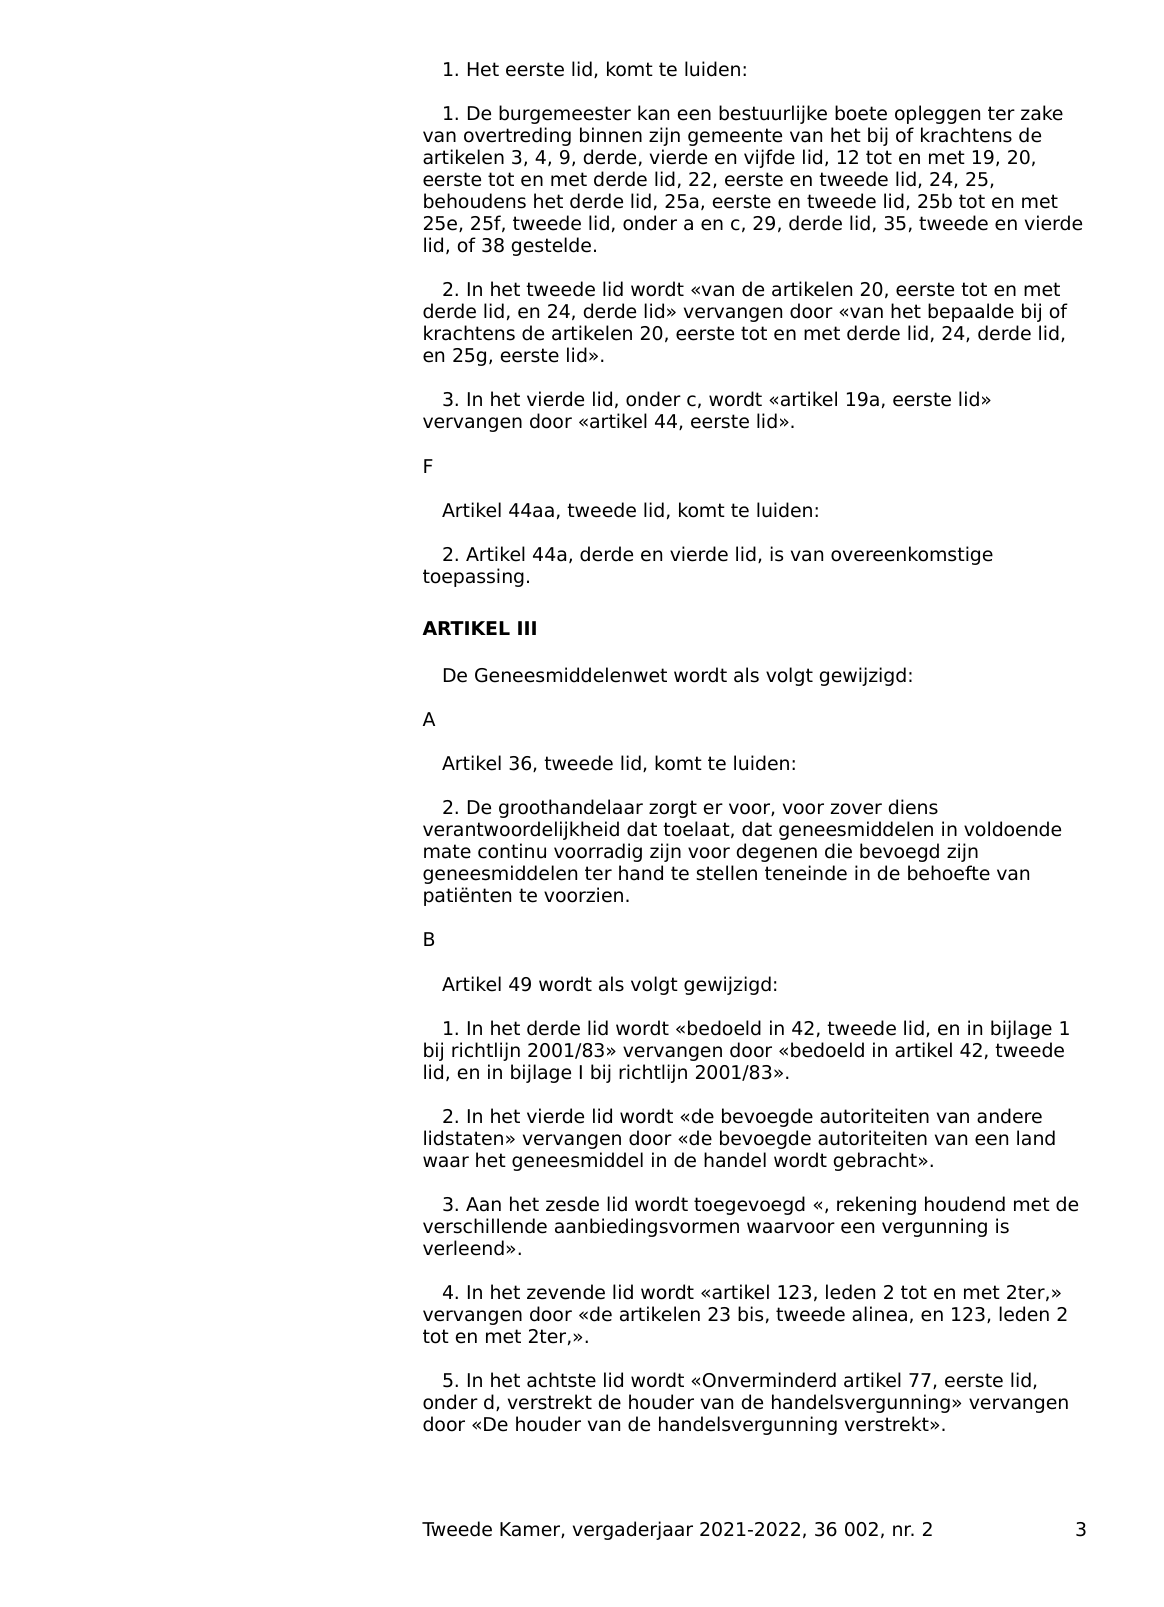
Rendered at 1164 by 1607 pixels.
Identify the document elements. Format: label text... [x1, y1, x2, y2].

text 1. Het eerste lid, komt te luiden: [422, 59, 1087, 81]
text Artikel 44aa, tweede lid, komt te luiden: [422, 500, 1087, 522]
text A [422, 709, 1087, 731]
subtitle ARTIKEL III [422, 618, 1087, 640]
text Artikel 49 wordt als volgt gewijzigd: [422, 973, 1087, 996]
text 2. Artikel 44a, derde en vierde lid, is van overeenkomstige toepassing. [422, 544, 1087, 588]
text 4. In het zevende lid wordt «artikel 123, leden 2 tot en met 2ter,» vervangen door «de artikelen 23 bis, tweede alinea, en 123, leden 2 tot en met 2ter,». [422, 1282, 1087, 1348]
text B [422, 929, 1087, 951]
text 1. De burgemeester kan een bestuurlijke boete opleggen ter zake van overtreding binnen zijn gemeente van het bij of krachtens de artikelen 3, 4, 9, derde, vierde en vijfde lid, 12 tot en met 19, 20, eerste tot en met derde lid, 22, eerste en tweede lid, 24, 25, behoudens het derde lid, 25a, eerste en tweede lid, 25b tot en met 25e, 25f, tweede lid, onder a en c, 29, derde lid, 35, tweede en vierde lid, of 38 gestelde. [422, 103, 1087, 257]
text 1. In het derde lid wordt «bedoeld in 42, tweede lid, en in bijlage 1 bij richtlijn 2001/83» vervangen door «bedoeld in artikel 42, tweede lid, en in bijlage I bij richtlijn 2001/83». [422, 1018, 1087, 1084]
text F [422, 456, 1087, 477]
text 2. De groothandelaar zorgt er voor, voor zover diens verantwoordelijkheid dat toelaat, dat geneesmiddelen in voldoende mate continu voorradig zijn voor degenen die bevoegd zijn geneesmiddelen ter hand te stellen teneinde in de behoefte van patiënten te voorzien. [422, 797, 1087, 907]
text De Geneesmiddelenwet wordt als volgt gewijzigd: [422, 665, 1087, 687]
text 2. In het vierde lid wordt «de bevoegde autoriteiten van andere lidstaten» vervangen door «de bevoegde autoriteiten van een land waar het geneesmiddel in de handel wordt gebracht». [422, 1106, 1087, 1172]
text Artikel 36, tweede lid, komt te luiden: [422, 753, 1087, 775]
text 5. In het achtste lid wordt «Onverminderd artikel 77, eerste lid, onder d, verstrekt de houder van de handelsvergunning» vervangen door «De houder van de handelsvergunning verstrekt». [422, 1370, 1087, 1436]
text 3. In het vierde lid, onder c, wordt «artikel 19a, eerste lid» vervangen door «artikel 44, eerste lid». [422, 389, 1087, 433]
text 3. Aan het zesde lid wordt toegevoegd «, rekening houdend met de verschillende aanbiedingsvormen waarvoor een vergunning is verleend». [422, 1194, 1087, 1260]
text 2. In het tweede lid wordt «van de artikelen 20, eerste tot en met derde lid, en 24, derde lid» vervangen door «van het bepaalde bij of krachtens de artikelen 20, eerste tot en met derde lid, 24, derde lid, en 25g, eerste lid». [422, 279, 1087, 367]
